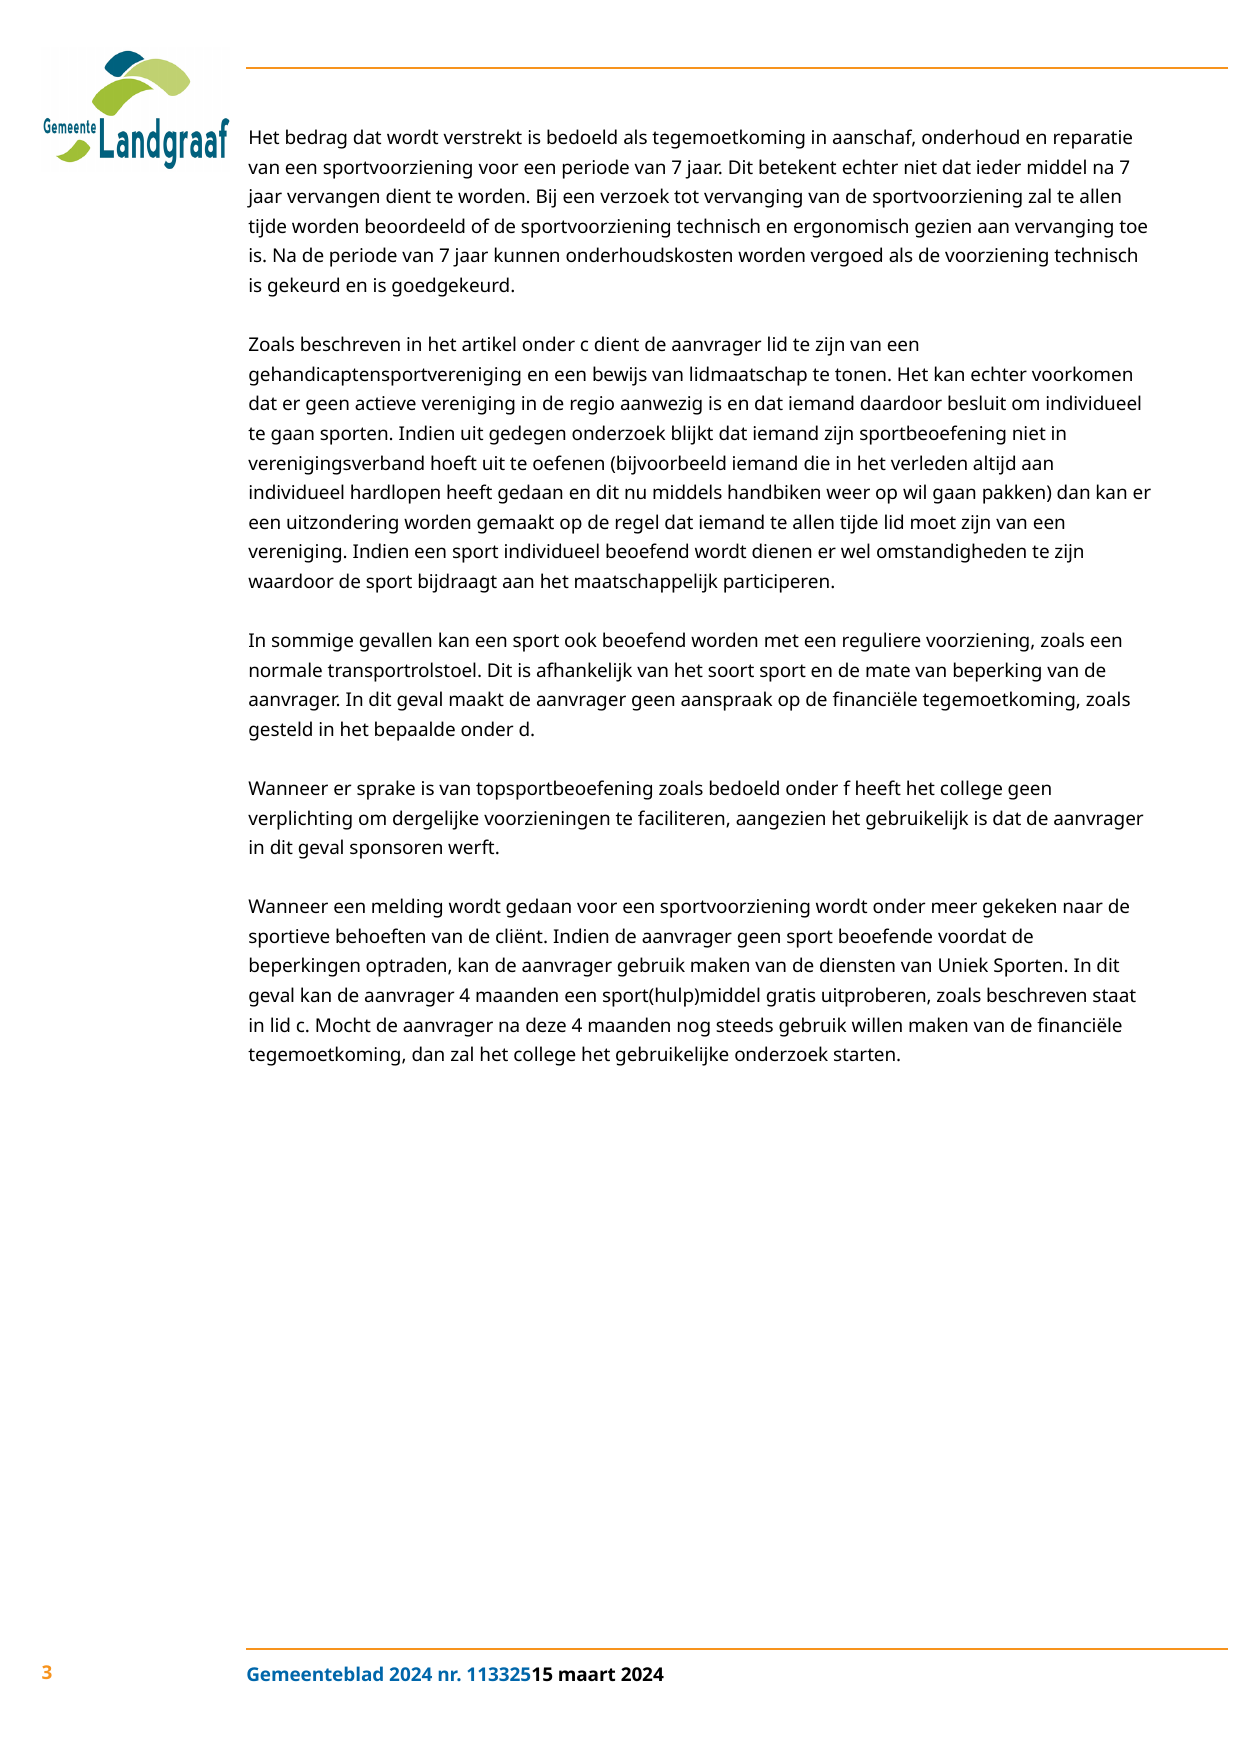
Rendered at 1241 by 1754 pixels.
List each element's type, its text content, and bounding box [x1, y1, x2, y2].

picture [41, 47, 231, 172]
text Wanneer een melding wordt gedaan voor een sportvoorziening wordt onder meer gekeken naar de sportieve behoeften van de cliënt. Indien de aanvrager geen sport beoefende voordat de beperkingen optraden, kan de aanvrager gebruik maken van de diensten van Uniek Sporten. In dit geval kan de aanvrager 4 maanden een sport(hulp)middel gratis uitproberen, zoals beschreven staat in lid c. Mocht de aanvrager na deze 4 maanden nog steeds gebruik willen maken van de financiële tegemoetkoming, dan zal het college het gebruikelijke onderzoek starten. [248, 893, 1152, 1067]
text Wanneer er sprake is van topsportbeoefening zoals bedoeld onder f heeft het college geen verplichting om dergelijke voorzieningen te faciliteren, aangezien het gebruikelijk is dat de aanvrager in dit geval sponsoren werft. [248, 775, 1152, 860]
text Het bedrag dat wordt verstrekt is bedoeld als tegemoetkoming in aanschaf, onderhoud en reparatie van een sportvoorziening voor een periode van 7 jaar. Dit betekent echter niet dat ieder middel na 7 jaar vervangen dient te worden. Bij een verzoek tot vervanging van de sportvoorziening zal te allen tijde worden beoordeeld of de sportvoorziening technisch en ergonomisch gezien aan vervanging toe is. Na de periode van 7 jaar kunnen onderhoudskosten worden vergoed als de voorziening technisch is gekeurd en is goedgekeurd. [248, 124, 1152, 298]
text In sommige gevallen kan een sport ook beoefend worden met een reguliere voorziening, zoals een normale transportrolstoel. Dit is afhankelijk van het soort sport en de mate van beperking van de aanvrager. In dit geval maakt de aanvrager geen aanspraak op de financiële tegemoetkoming, zoals gesteld in het bepaalde onder d. [248, 627, 1152, 742]
text Zoals beschreven in het artikel onder c dient de aanvrager lid te zijn van een gehandicaptensportvereniging en een bewijs van lidmaatschap te tonen. Het kan echter voorkomen dat er geen actieve vereniging in de regio aanwezig is en dat iemand daardoor besluit om individueel te gaan sporten. Indien uit gedegen onderzoek blijkt dat iemand zijn sportbeoefening niet in verenigingsverband hoeft uit te oefenen (bijvoorbeeld iemand die in het verleden altijd aan individueel hardlopen heeft gedaan en dit nu middels handbiken weer op wil gaan pakken) dan kan er een uitzondering worden gemaakt op de regel dat iemand te allen tijde lid moet zijn van een vereniging. Indien een sport individueel beoefend wordt dienen er wel omstandigheden te zijn waardoor de sport bijdraagt aan het maatschappelijk participeren. [248, 331, 1152, 594]
